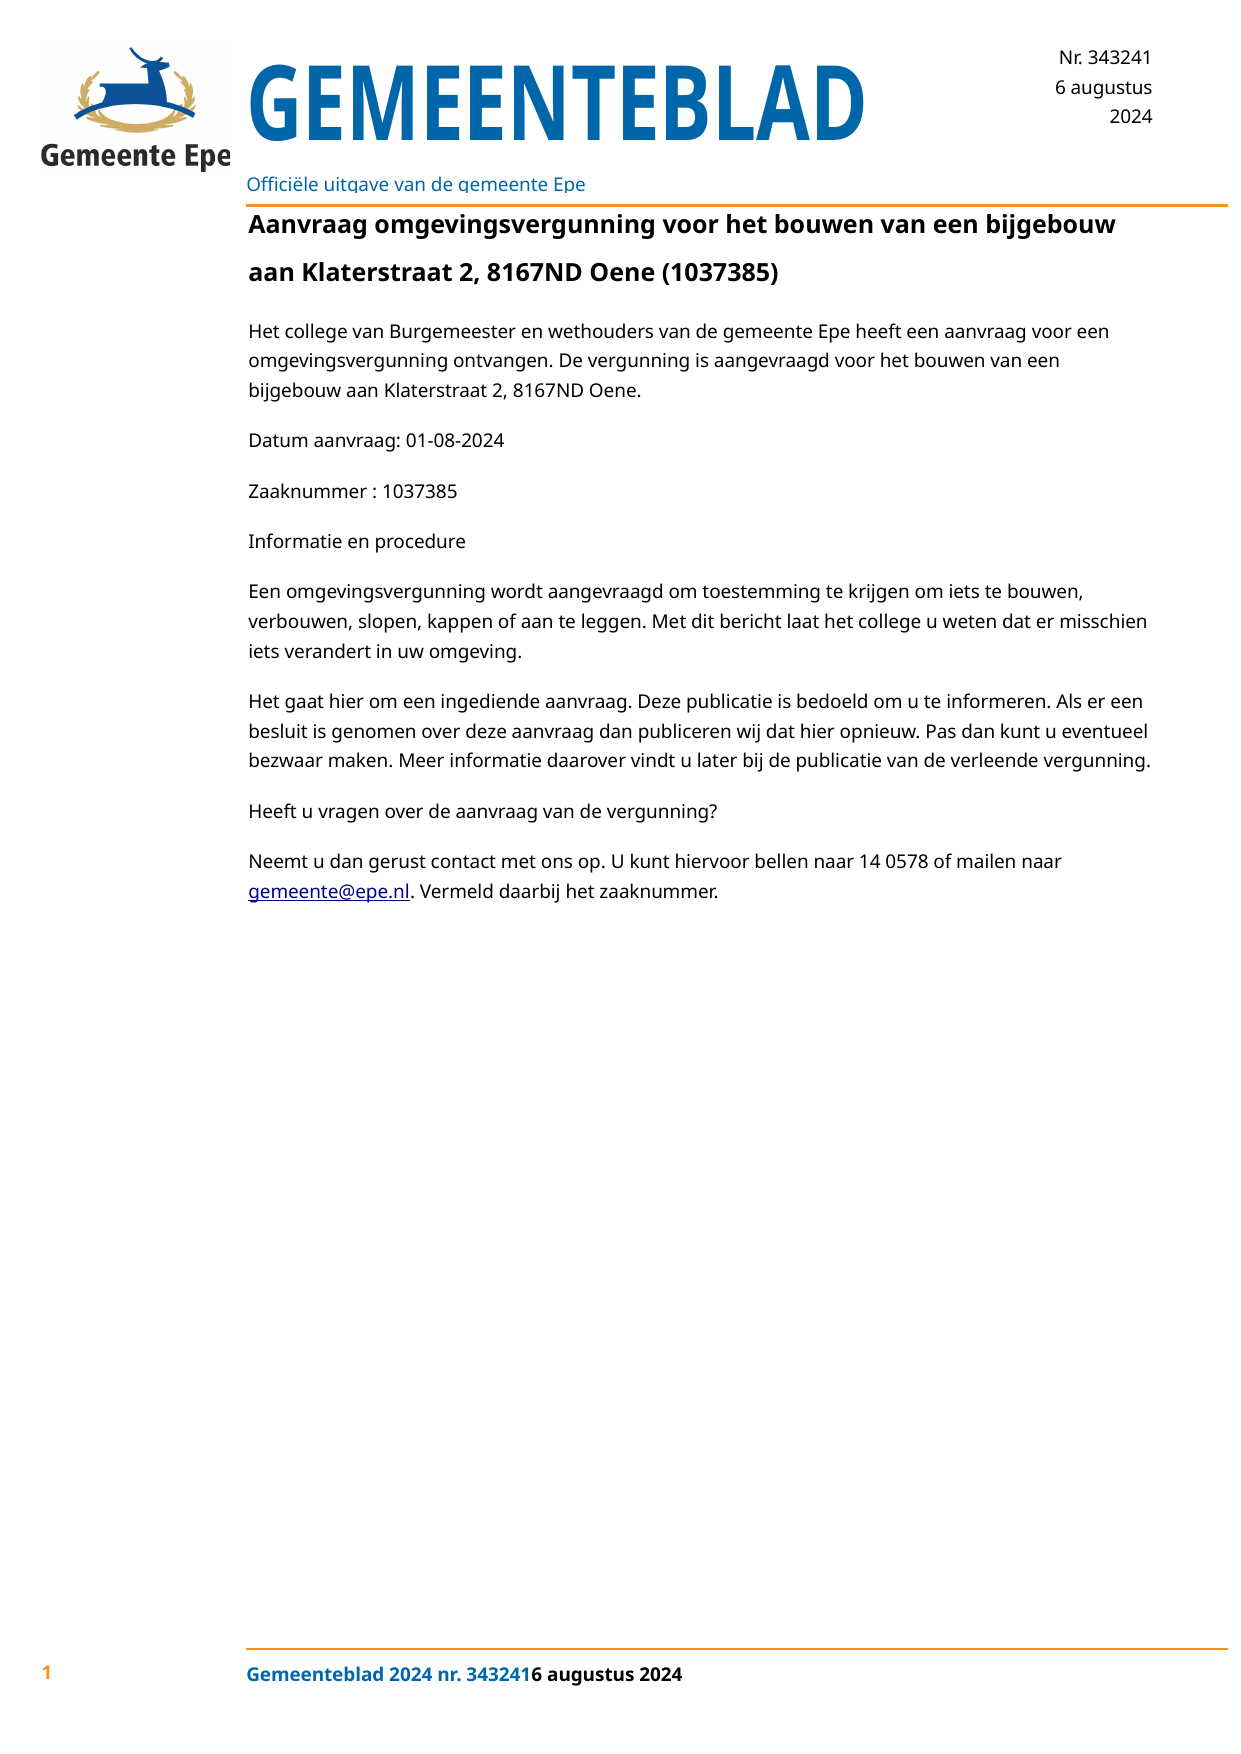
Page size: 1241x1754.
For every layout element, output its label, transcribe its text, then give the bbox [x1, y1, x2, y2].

text Heeft u vragen over de aanvraag van de vergunning? [248, 798, 1152, 824]
text Het college van Burgemeester en wethouders van de gemeente Epe heeft een aanvraag voor een omgevingsvergunning ontvangen. De vergunning is aangevraagd voor het bouwen van een bijgebouw aan Klaterstraat 2, 8167ND Oene. [248, 318, 1152, 403]
text Informatie en procedure [248, 528, 1152, 554]
text Een omgevingsvergunning wordt aangevraagd om toestemming te krijgen om iets te bouwen, verbouwen, slopen, kappen of aan te leggen. Met dit bericht laat het college u weten dat er misschien iets verandert in uw omgeving. [248, 579, 1152, 664]
text Aanvraag omgevingsvergunning voor het bouwen van een bijgebouw aan Klaterstraat 2, 8167ND Oene (1037385) [248, 207, 1152, 288]
text Zaaknummer : 1037385 [248, 478, 1152, 504]
text Het gaat hier om een ingediende aanvraag. Deze publicatie is bedoeld om u te informeren. Als er een besluit is genomen over deze aanvraag dan publiceren wij dat hier opnieuw. Pas dan kunt u eventueel bezwaar maken. Meer informatie daarover vindt u later bij de publicatie van de verleende vergunning. [248, 688, 1152, 773]
text Datum aanvraag: 01-08-2024 [248, 427, 1152, 453]
text Neemt u dan gerust contact met ons op. U kunt hiervoor bellen naar 14 0578 of mailen naar gemeente@epe.nl. Vermeld daarbij het zaaknummer. [248, 848, 1152, 904]
picture [41, 47, 231, 172]
